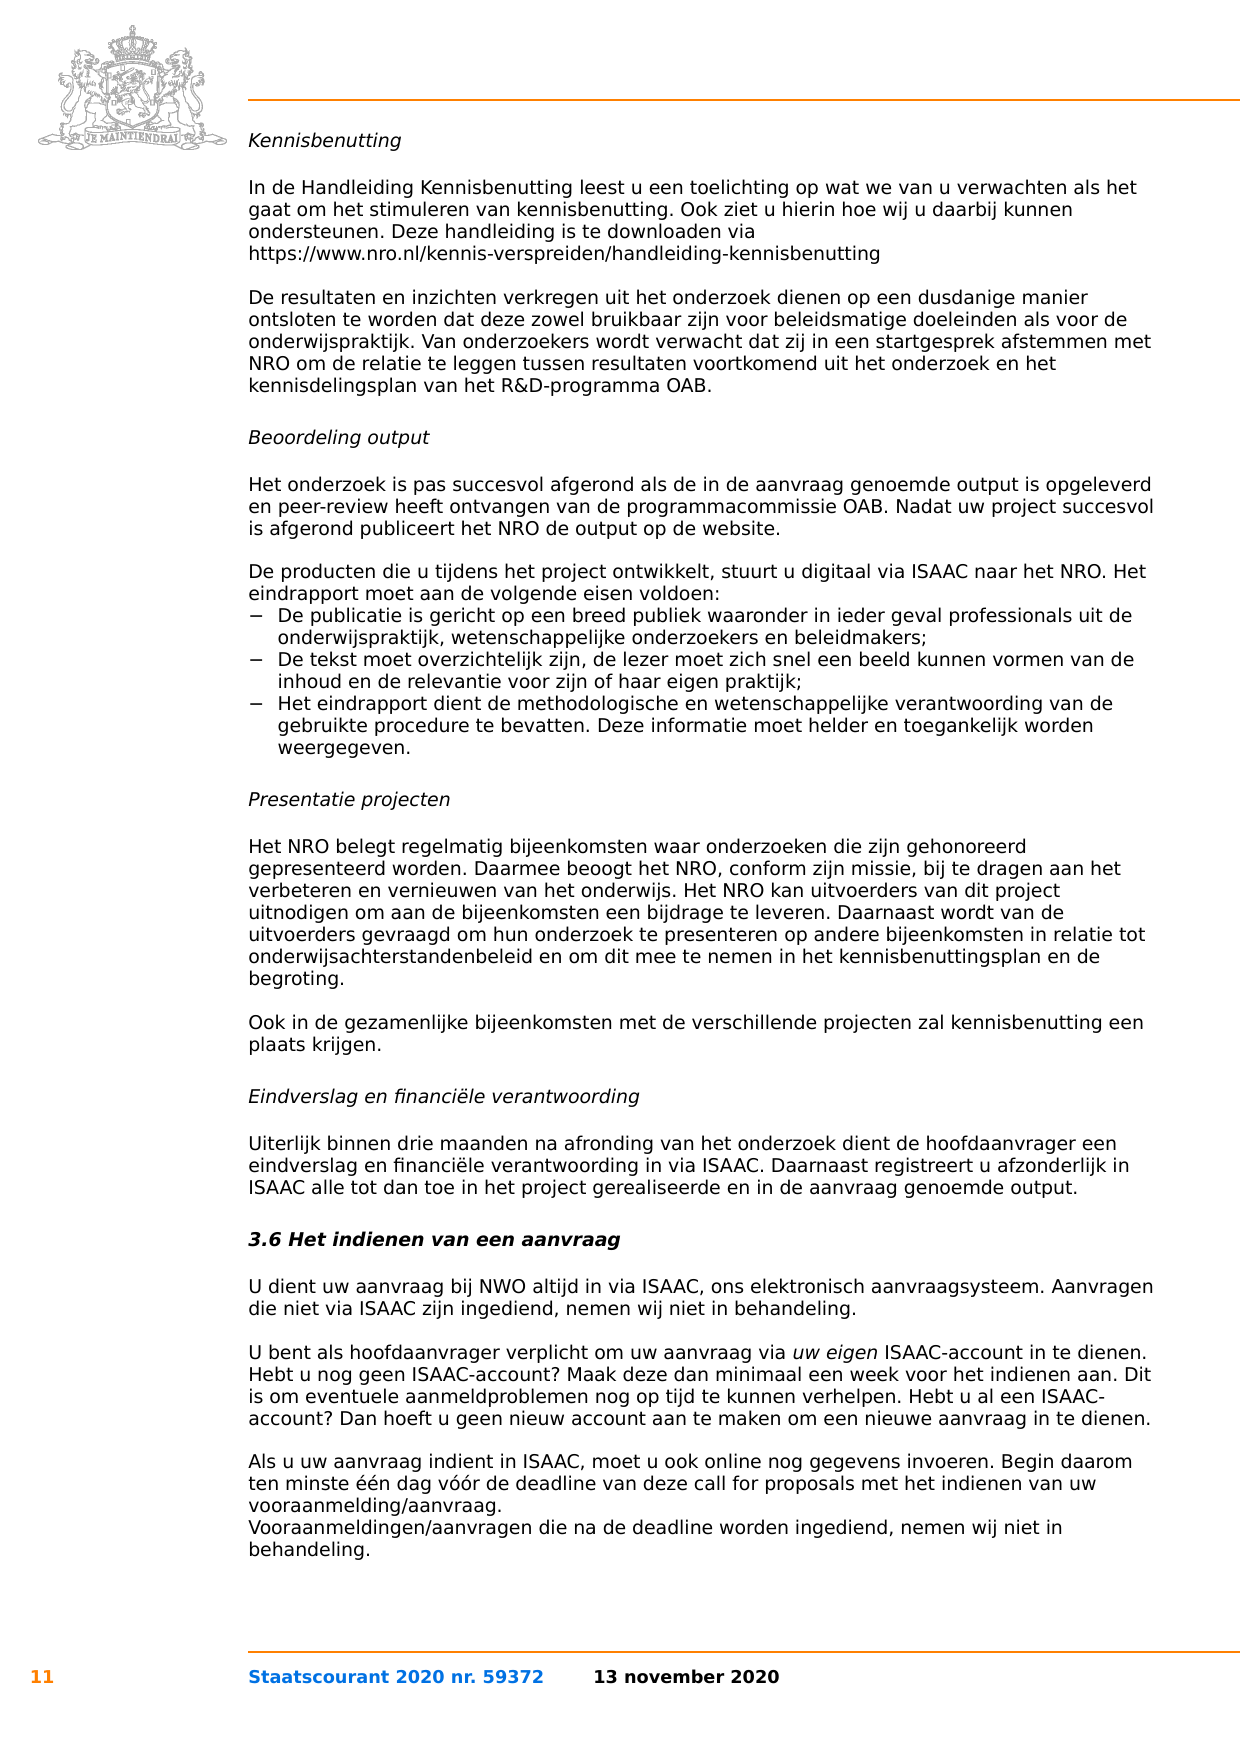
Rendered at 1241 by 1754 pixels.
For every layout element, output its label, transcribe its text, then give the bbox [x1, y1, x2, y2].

text In de Handleiding Kennisbenutting leest u een toelichting op wat we van u verwachten als het gaat om het stimuleren van kennisbenutting. Ook ziet u hierin hoe wij u daarbij kunnen ondersteunen. Deze handleiding is te downloaden via https://www.nro.nl/kennis-verspreiden/handleiding-kennisbenutting [248, 177, 1163, 265]
subtitle Eindverslag en financiële verantwoording [248, 1086, 1163, 1108]
text Als u uw aanvraag indient in ISAAC, moet u ook online nog gegevens invoeren. Begin daarom ten minste één dag vóór de deadline van deze call for proposals met het indienen van uw vooraanmelding/aanvraag. [248, 1451, 1163, 1517]
subtitle Kennisbenutting [248, 130, 1163, 152]
text Het NRO belegt regelmatig bijeenkomsten waar onderzoeken die zijn gehonoreerd gepresenteerd worden. Daarmee beoogt het NRO, conform zijn missie, bij te dragen aan het verbeteren en vernieuwen van het onderwijs. Het NRO kan uitvoerders van dit project uitnodigen om aan de bijeenkomsten een bijdrage te leveren. Daarnaast wordt van de uitvoerders gevraagd om hun onderzoek te presenteren op andere bijeenkomsten in relatie tot onderwijsachterstandenbeleid en om dit mee te nemen in het kennisbenuttingsplan en de begroting. [248, 836, 1163, 990]
text Het onderzoek is pas succesvol afgerond als de in de aanvraag genoemde output is opgeleverd en peer-review heeft ontvangen van de programmacommissie OAB. Nadat uw project succesvol is afgerond publiceert het NRO de output op de website. [248, 473, 1163, 539]
text Ook in de gezamenlijke bijeenkomsten met de verschillende projecten zal kennisbenutting een plaats krijgen. [248, 1012, 1163, 1056]
text De producten die u tijdens het project ontwikkelt, stuurt u digitaal via ISAAC naar het NRO. Het eindrapport moet aan de volgende eisen voldoen: [248, 561, 1163, 605]
subtitle 3.6 Het indienen van een aanvraag [248, 1229, 1163, 1251]
text − De tekst moet overzichtelijk zijn, de lezer moet zich snel een beeld kunnen vormen van de inhoud en de relevantie voor zijn of haar eigen praktijk; [248, 649, 1163, 693]
text Vooraanmeldingen/aanvragen die na de deadline worden ingediend, nemen wij niet in behandeling. [248, 1517, 1163, 1561]
text Uiterlijk binnen drie maanden na afronding van het onderzoek dient de hoofdaanvrager een eindverslag en financiële verantwoording in via ISAAC. Daarnaast registreert u afzonderlijk in ISAAC alle tot dan toe in het project gerealiseerde en in de aanvraag genoemde output. [248, 1133, 1163, 1199]
text − Het eindrapport dient de methodologische en wetenschappelijke verantwoording van de gebruikte procedure te bevatten. Deze informatie moet helder en toegankelijk worden weergegeven. [248, 693, 1163, 759]
picture [38, 25, 227, 150]
subtitle Beoordeling output [248, 427, 1163, 448]
text De resultaten en inzichten verkregen uit het onderzoek dienen op een dusdanige manier ontsloten te worden dat deze zowel bruikbaar zijn voor beleidsmatige doeleinden als voor de onderwijspraktijk. Van onderzoekers wordt verwacht dat zij in een startgesprek afstemmen met NRO om de relatie te leggen tussen resultaten voortkomend uit het onderzoek en het kennisdelingsplan van het R&D-programma OAB. [248, 287, 1163, 397]
subtitle Presentatie projecten [248, 789, 1163, 811]
text U bent als hoofdaanvrager verplicht om uw aanvraag via uw eigen ISAAC-account in te dienen. Hebt u nog geen ISAAC-account? Maak deze dan minimaal een week voor het indienen aan. Dit is om eventuele aanmeldproblemen nog op tijd te kunnen verhelpen. Hebt u al een ISAAC-account? Dan hoeft u geen nieuw account aan te maken om een nieuwe aanvraag in te dienen. [248, 1342, 1163, 1429]
text − De publicatie is gericht op een breed publiek waaronder in ieder geval professionals uit de onderwijspraktijk, wetenschappelijke onderzoekers en beleidmakers; [248, 605, 1163, 649]
text U dient uw aanvraag bij NWO altijd in via ISAAC, ons elektronisch aanvraagsysteem. Aanvragen die niet via ISAAC zijn ingediend, nemen wij niet in behandeling. [248, 1276, 1163, 1320]
